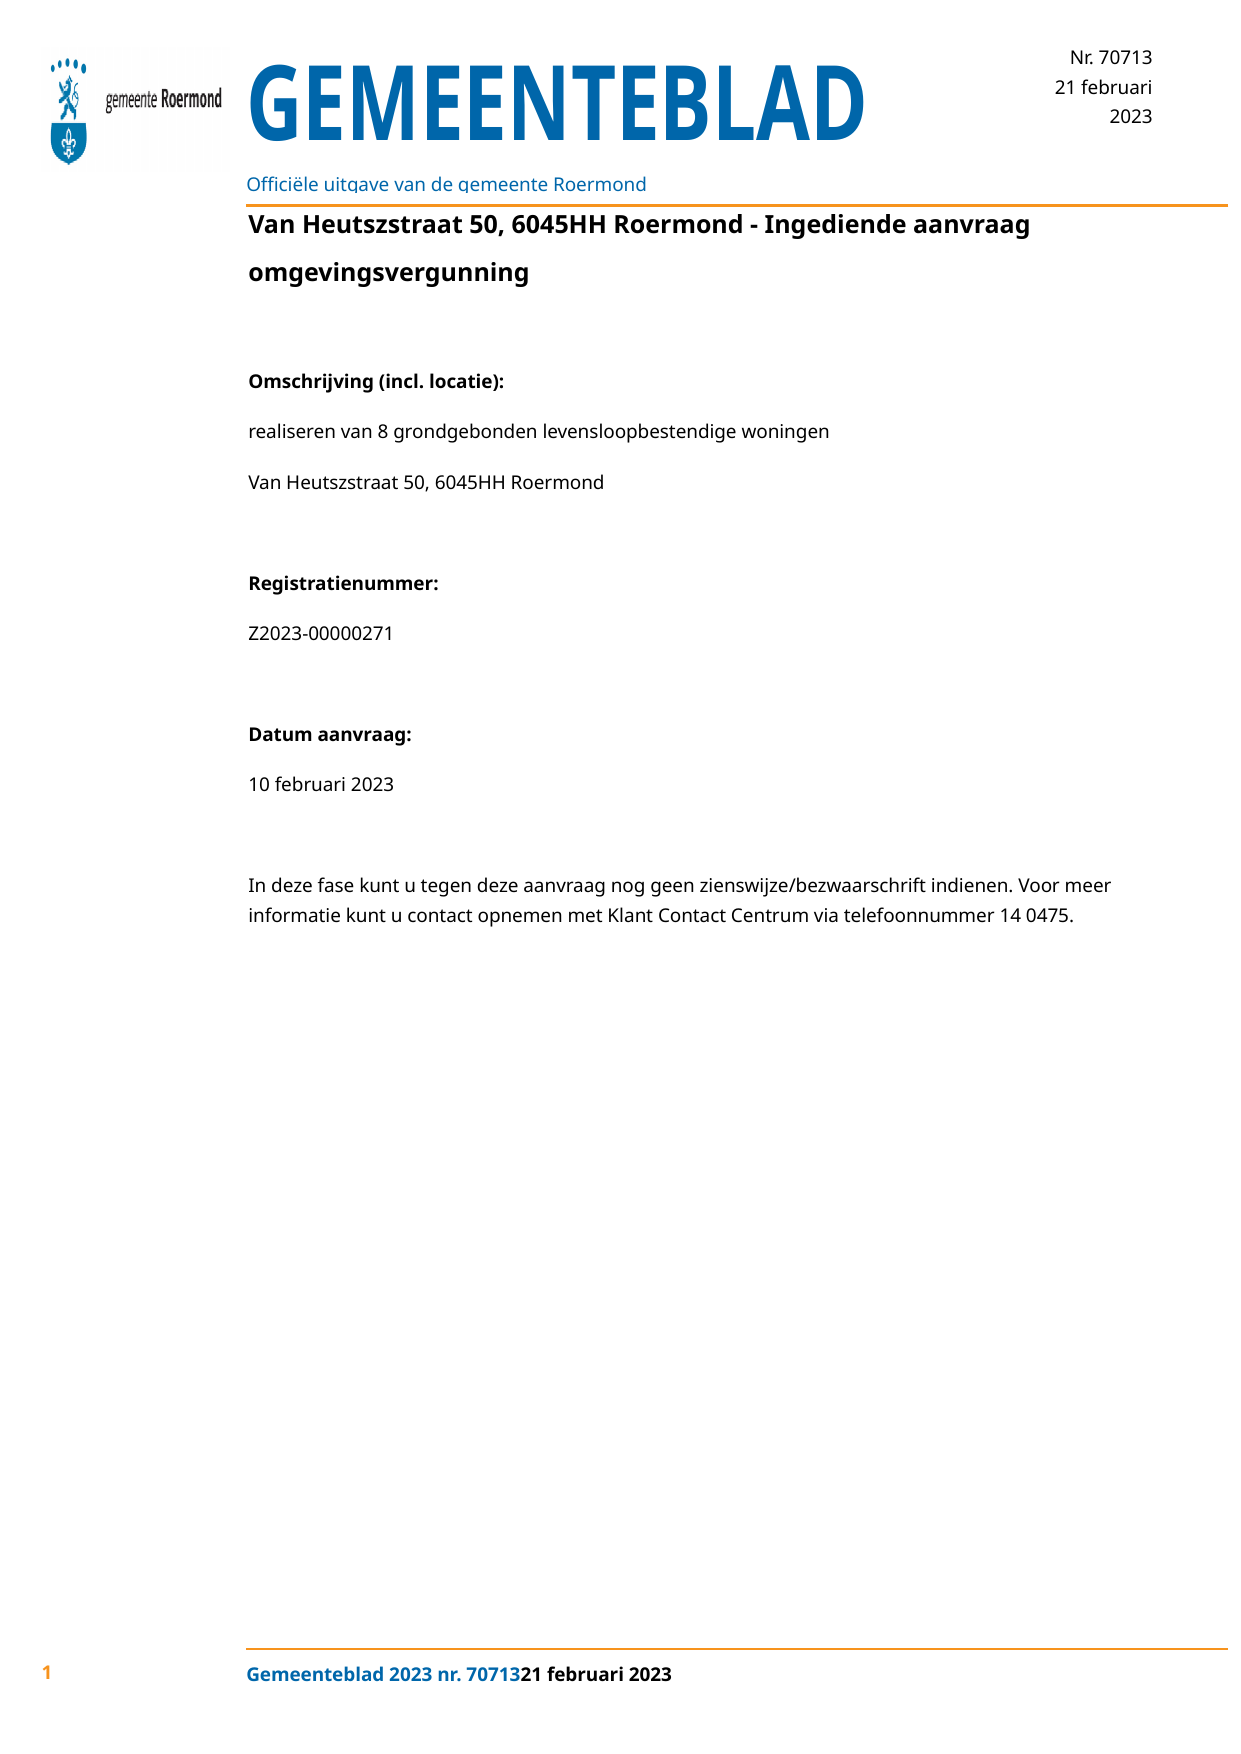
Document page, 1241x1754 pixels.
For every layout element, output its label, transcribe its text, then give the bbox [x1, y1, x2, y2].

picture [41, 47, 231, 172]
text Registratienummer: [248, 570, 1152, 596]
text realiseren van 8 grondgebonden levensloopbestendige woningen [248, 419, 1152, 444]
text 10 februari 2023 [248, 772, 1152, 797]
text Z2023-00000271 [248, 620, 1152, 646]
text Datum aanvraag: [248, 721, 1152, 747]
text Van Heutszstraat 50, 6045HH Roermond - Ingediende aanvraag omgevingsvergunning [248, 207, 1152, 288]
text Omschrijving (incl. locatie): [248, 368, 1152, 394]
text Van Heutszstraat 50, 6045HH Roermond [248, 469, 1152, 495]
text In deze fase kunt u tegen deze aanvraag nog geen zienswijze/bezwaarschrift indienen. Voor meer informatie kunt u contact opnemen met Klant Contact Centrum via telefoonnummer 14 0475. [248, 872, 1152, 928]
